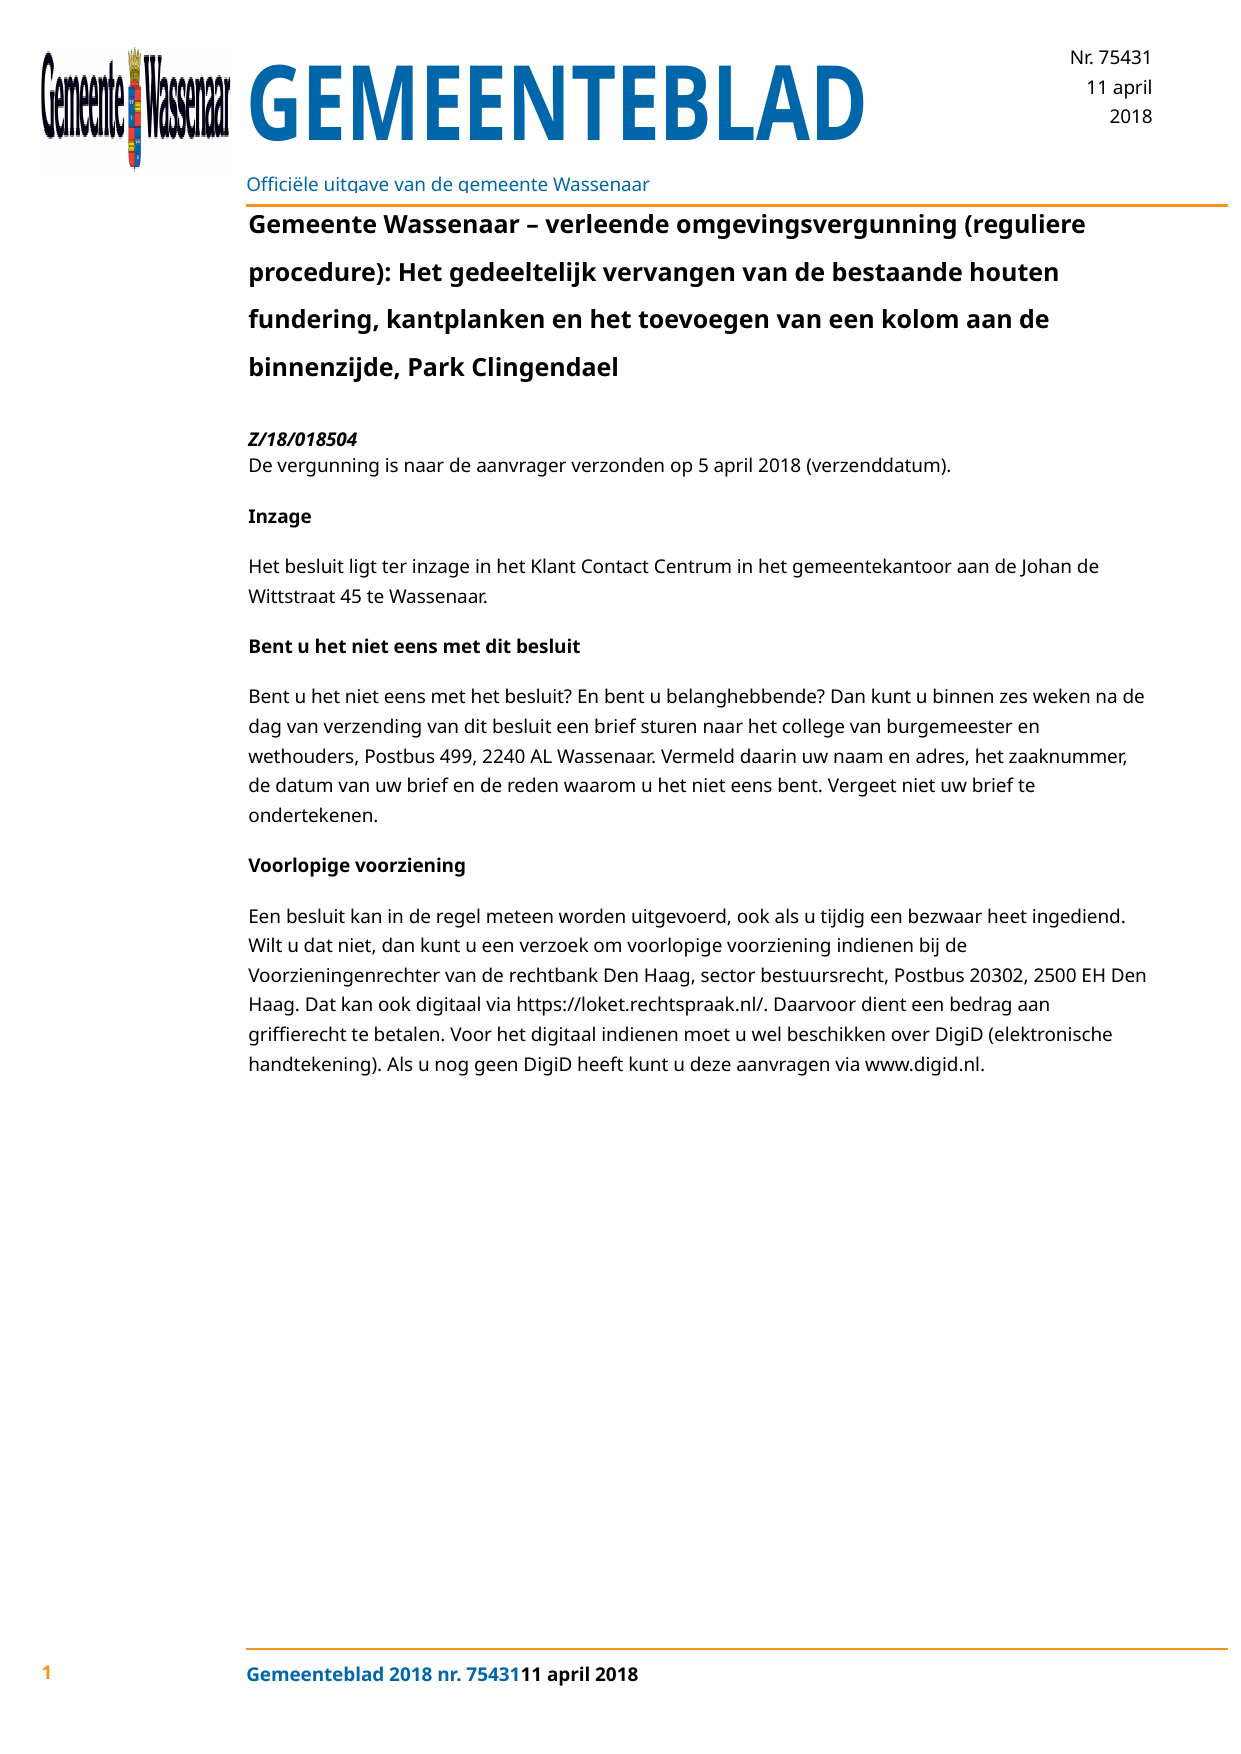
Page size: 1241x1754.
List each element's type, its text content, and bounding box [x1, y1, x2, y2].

text Inzage [248, 503, 1152, 528]
text Een besluit kan in de regel meteen worden uitgevoerd, ook als u tijdig een bezwaar heet ingediend. Wilt u dat niet, dan kunt u een verzoek om voorlopige voorziening indienen bij de Voorzieningenrechter van de rechtbank Den Haag, sector bestuursrecht, Postbus 20302, 2500 EH Den Haag. Dat kan ook digitaal via https://loket.rechtspraak.nl/. Daarvoor dient een bedrag aan griffierecht te betalen. Voor het digitaal indienen moet u wel beschikken over DigiD (elektronische handtekening). Als u nog geen DigiD heeft kunt u deze aanvragen via www.digid.nl. [248, 903, 1152, 1076]
text De vergunning is naar de aanvrager verzonden op 5 april 2018 (verzenddatum). [248, 452, 1152, 478]
text Bent u het niet eens met het besluit? En bent u belanghebbende? Dan kunt u binnen zes weken na de dag van verzending van dit besluit een brief sturen naar het college van burgemeester en wethouders, Postbus 499, 2240 AL Wassenaar. Vermeld daarin uw naam en adres, het zaaknummer, de datum van uw brief en de reden waarom u het niet eens bent. Vergeet niet uw brief te ondertekenen. [248, 684, 1152, 828]
text Z/18/018504 [248, 427, 1152, 452]
text Het besluit ligt ter inzage in het Klant Contact Centrum in het gemeentekantoor aan de Johan de Wittstraat 45 te Wassenaar. [248, 553, 1152, 608]
text Bent u het niet eens met dit besluit [248, 633, 1152, 659]
text Gemeente Wassenaar – verleende omgevingsvergunning (reguliere procedure): Het gedeeltelijk vervangen van de bestaande houten fundering, kantplanken en het toevoegen van een kolom aan de binnenzijde, Park Clingendael [248, 207, 1152, 384]
text Voorlopige voorziening [248, 852, 1152, 878]
picture [41, 47, 231, 172]
